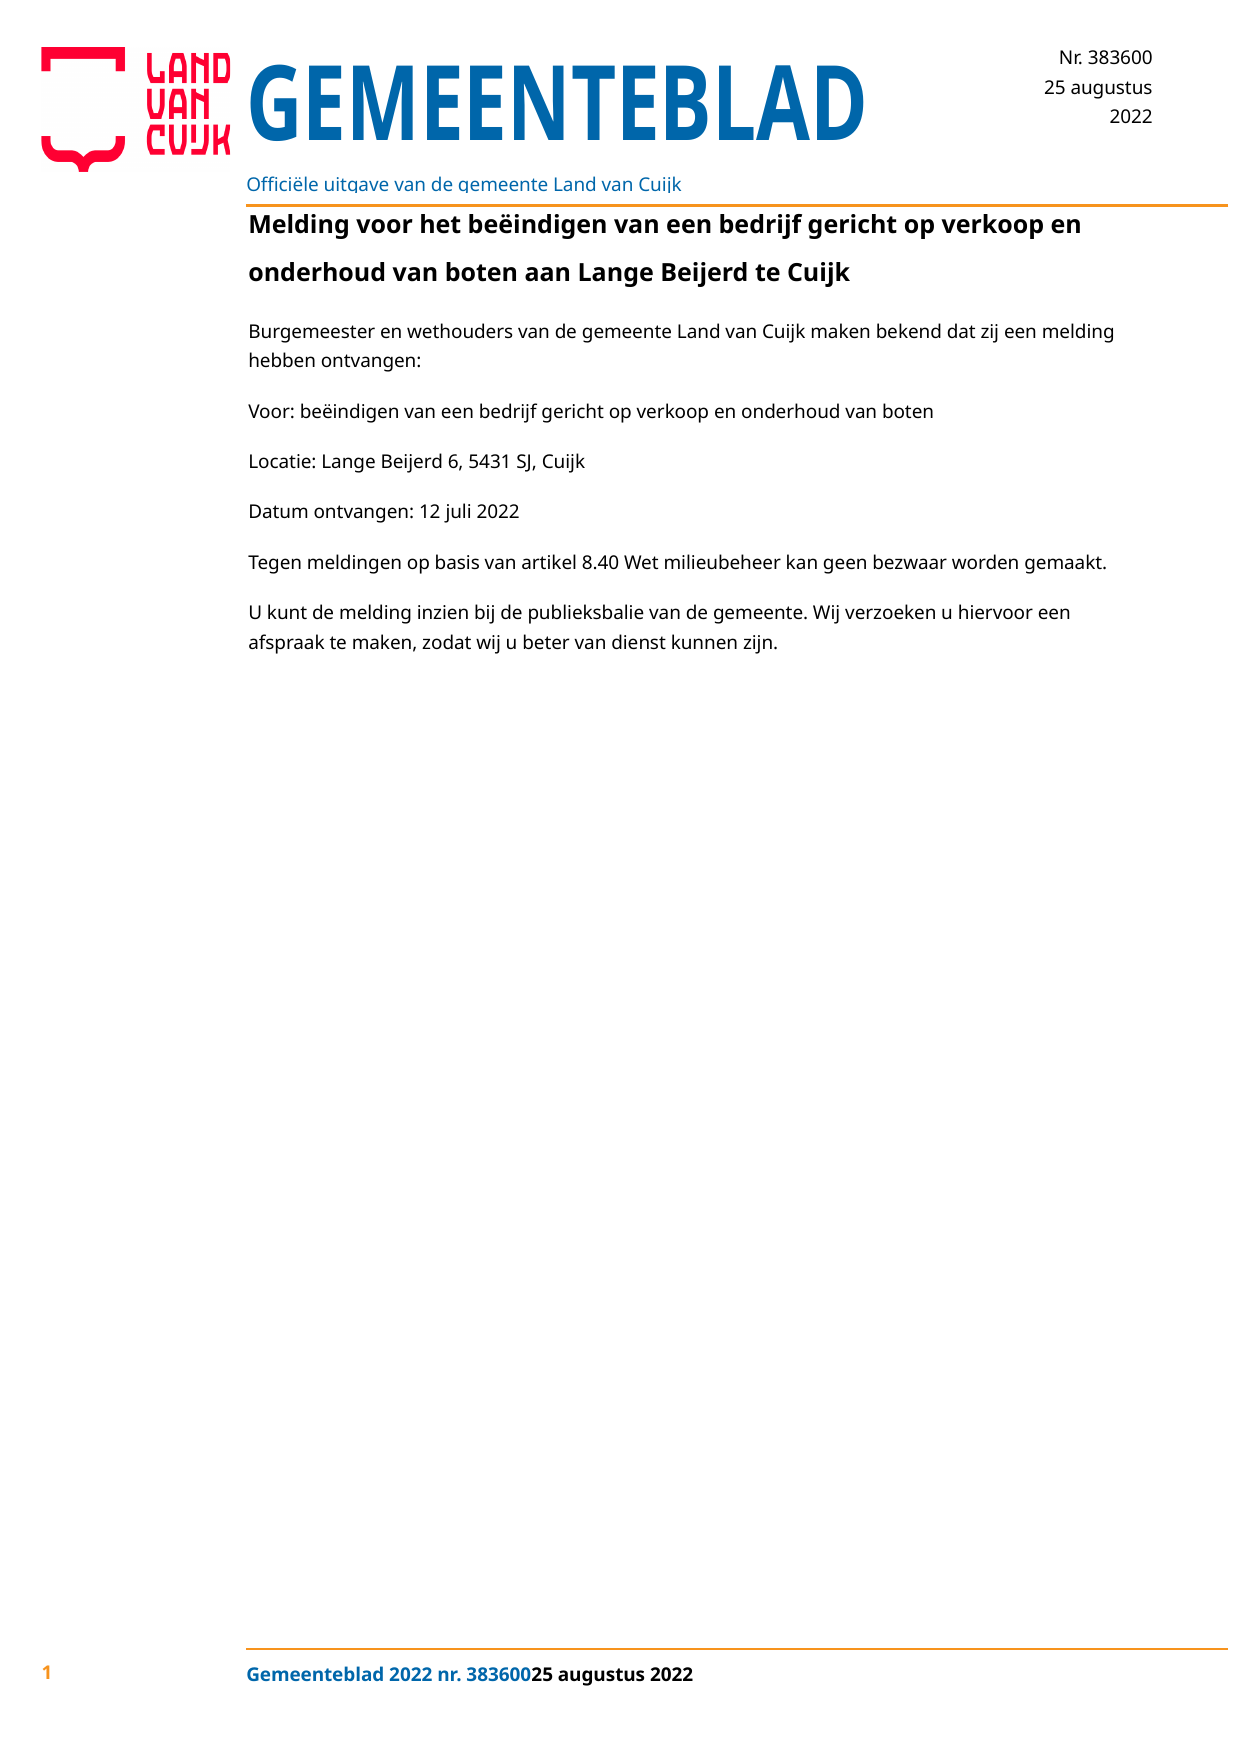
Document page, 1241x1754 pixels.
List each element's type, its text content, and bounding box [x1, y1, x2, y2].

picture [41, 47, 231, 172]
text U kunt de melding inzien bij de publieksbalie van de gemeente. Wij verzoeken u hiervoor een afspraak te maken, zodat wij u beter van dienst kunnen zijn. [248, 599, 1152, 655]
text Melding voor het beëindigen van een bedrijf gericht op verkoop en onderhoud van boten aan Lange Beijerd te Cuijk [248, 207, 1152, 288]
text Burgemeester en wethouders van de gemeente Land van Cuijk maken bekend dat zij een melding hebben ontvangen: [248, 318, 1152, 373]
text Voor: beëindigen van een bedrijf gericht op verkoop en onderhoud van boten [248, 398, 1152, 424]
text Locatie: Lange Beijerd 6, 5431 SJ, Cuijk [248, 448, 1152, 474]
text Tegen meldingen op basis van artikel 8.40 Wet milieubeheer kan geen bezwaar worden gemaakt. [248, 549, 1152, 575]
text Datum ontvangen: 12 juli 2022 [248, 499, 1152, 524]
